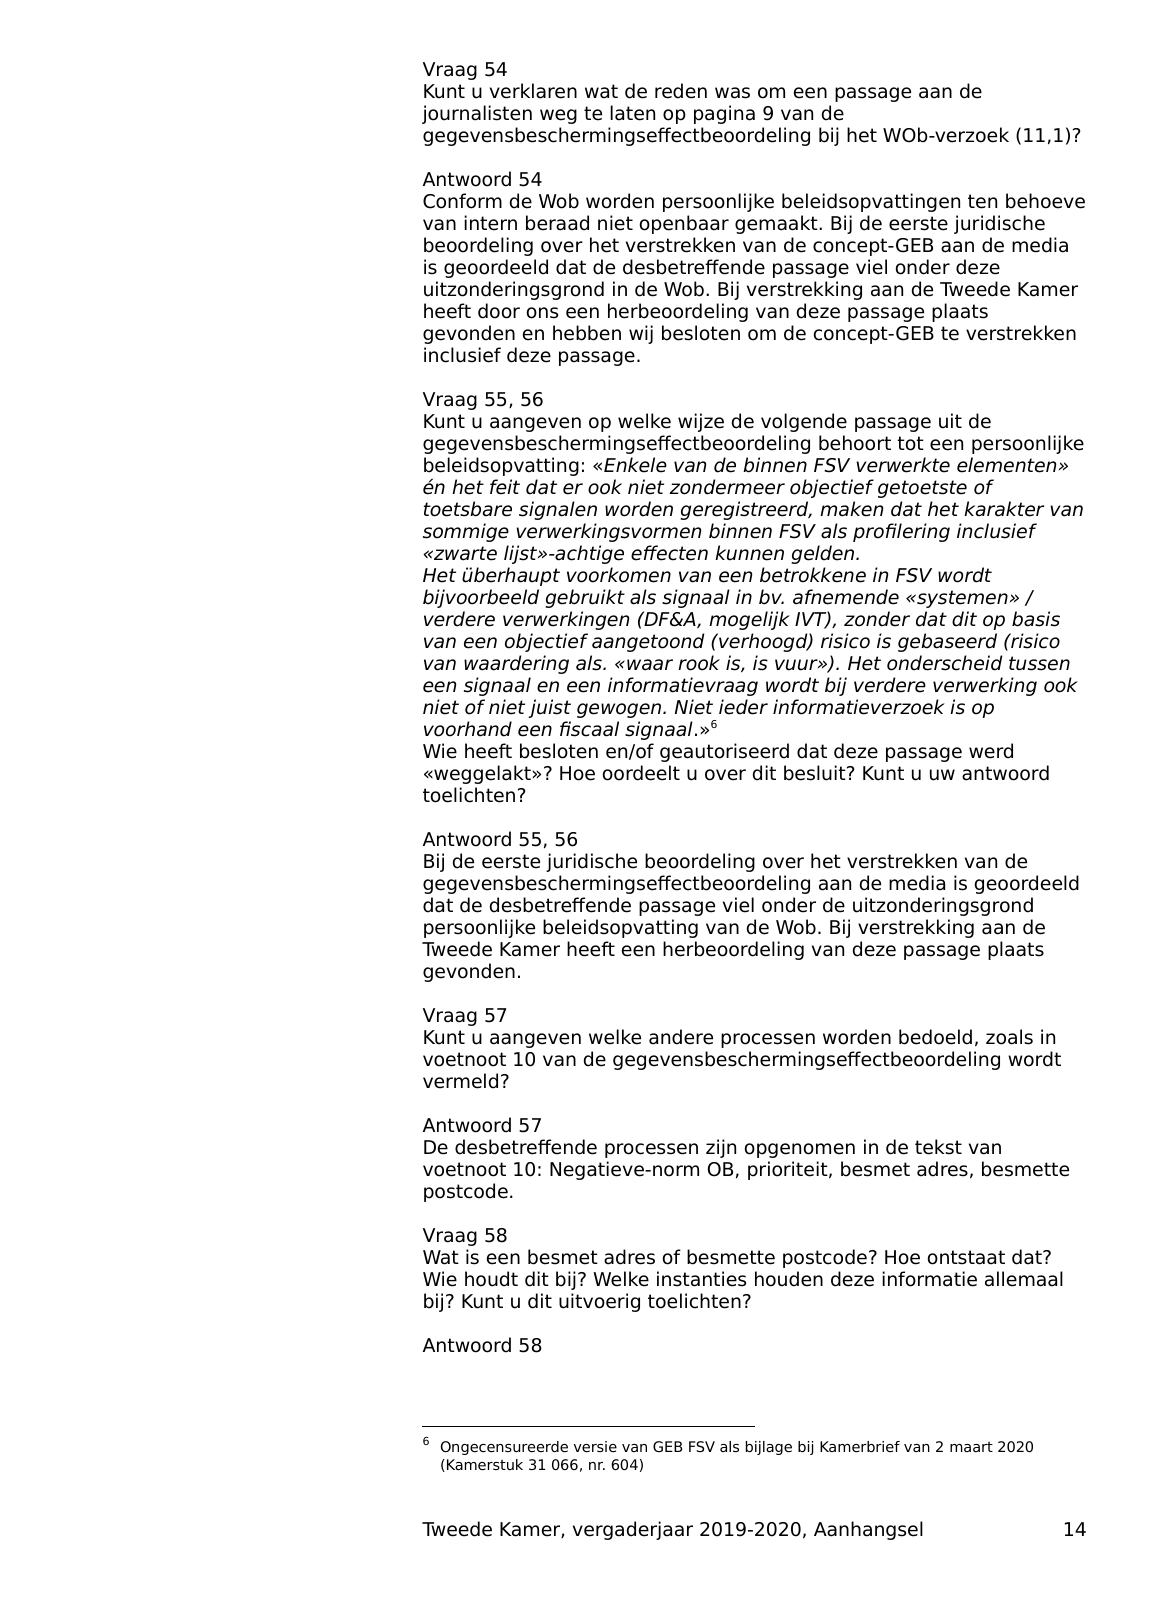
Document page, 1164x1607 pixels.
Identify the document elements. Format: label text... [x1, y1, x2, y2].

text Vraag 55, 56 [422, 389, 1087, 411]
text Antwoord 55, 56 [422, 829, 1087, 851]
text Wat is een besmet adres of besmette postcode? Hoe ontstaat dat? Wie houdt dit bij? Welke instanties houden deze informatie allemaal bij? Kunt u dit uitvoerig toelichten? [422, 1247, 1087, 1313]
text Bij de eerste juridische beoordeling over het verstrekken van de gegevensbeschermingseffectbeoordeling aan de media is geoordeeld dat de desbetreffende passage viel onder de uitzonderingsgrond persoonlijke beleidsopvatting van de Wob. Bij verstrekking aan de Tweede Kamer heeft een herbeoordeling van deze passage plaats gevonden. [422, 851, 1087, 983]
text De desbetreffende processen zijn opgenomen in de tekst van voetnoot 10: Negatieve-norm OB, prioriteit, besmet adres, besmette postcode. [422, 1137, 1087, 1203]
text Vraag 57 [422, 1005, 1087, 1027]
text Antwoord 58 [422, 1335, 1087, 1357]
text Het überhaupt voorkomen van een betrokkene in FSV wordt bijvoorbeeld gebruikt als signaal in bv. afnemende «systemen» / verdere verwerkingen (DF&A, mogelijk IVT), zonder dat dit op basis van een objectief aangetoond (verhoogd) risico is gebaseerd (risico van waardering als. «waar rook is, is vuur»). Het onderscheid tussen een signaal en een informatievraag wordt bij verdere verwerking ook niet of niet juist gewogen. Niet ieder informatieverzoek is op voorhand een fiscaal signaal.» [422, 565, 1087, 741]
text Kunt u verklaren wat de reden was om een passage aan de journalisten weg te laten op pagina 9 van de gegevensbeschermingseffectbeoordeling bij het WOb-verzoek (11,1)? [422, 81, 1087, 147]
text Vraag 58 [422, 1225, 1087, 1247]
text Wie heeft besloten en/of geautoriseerd dat deze passage werd «weggelakt»? Hoe oordeelt u over dit besluit? Kunt u uw antwoord toelichten? [422, 741, 1087, 807]
text Ongecensureerde versie van GEB FSV als bijlage bij Kamerbrief van 2 maart 2020 (Kamerstuk 31 066, nr. 604) [422, 1435, 1087, 1474]
text Kunt u aangeven op welke wijze de volgende passage uit de gegevensbeschermingseffectbeoordeling behoort tot een persoonlijke beleidsopvatting: «Enkele van de binnen FSV verwerkte elementen» én het feit dat er ook niet zondermeer objectief getoetste of toetsbare signalen worden geregistreerd, maken dat het karakter van sommige verwerkingsvormen binnen FSV als profilering inclusief «zwarte lijst»-achtige effecten kunnen gelden. [422, 411, 1087, 565]
text Vraag 54 [422, 59, 1087, 81]
text Kunt u aangeven welke andere processen worden bedoeld, zoals in voetnoot 10 van de gegevensbeschermingseffectbeoordeling wordt vermeld? [422, 1027, 1087, 1093]
text Antwoord 57 [422, 1115, 1087, 1137]
text Conform de Wob worden persoonlijke beleidsopvattingen ten behoeve van intern beraad niet openbaar gemaakt. Bij de eerste juridische beoordeling over het verstrekken van de concept-GEB aan de media is geoordeeld dat de desbetreffende passage viel onder deze uitzonderingsgrond in de Wob. Bij verstrekking aan de Tweede Kamer heeft door ons een herbeoordeling van deze passage plaats gevonden en hebben wij besloten om de concept-GEB te verstrekken inclusief deze passage. [422, 191, 1087, 367]
text Antwoord 54 [422, 169, 1087, 191]
